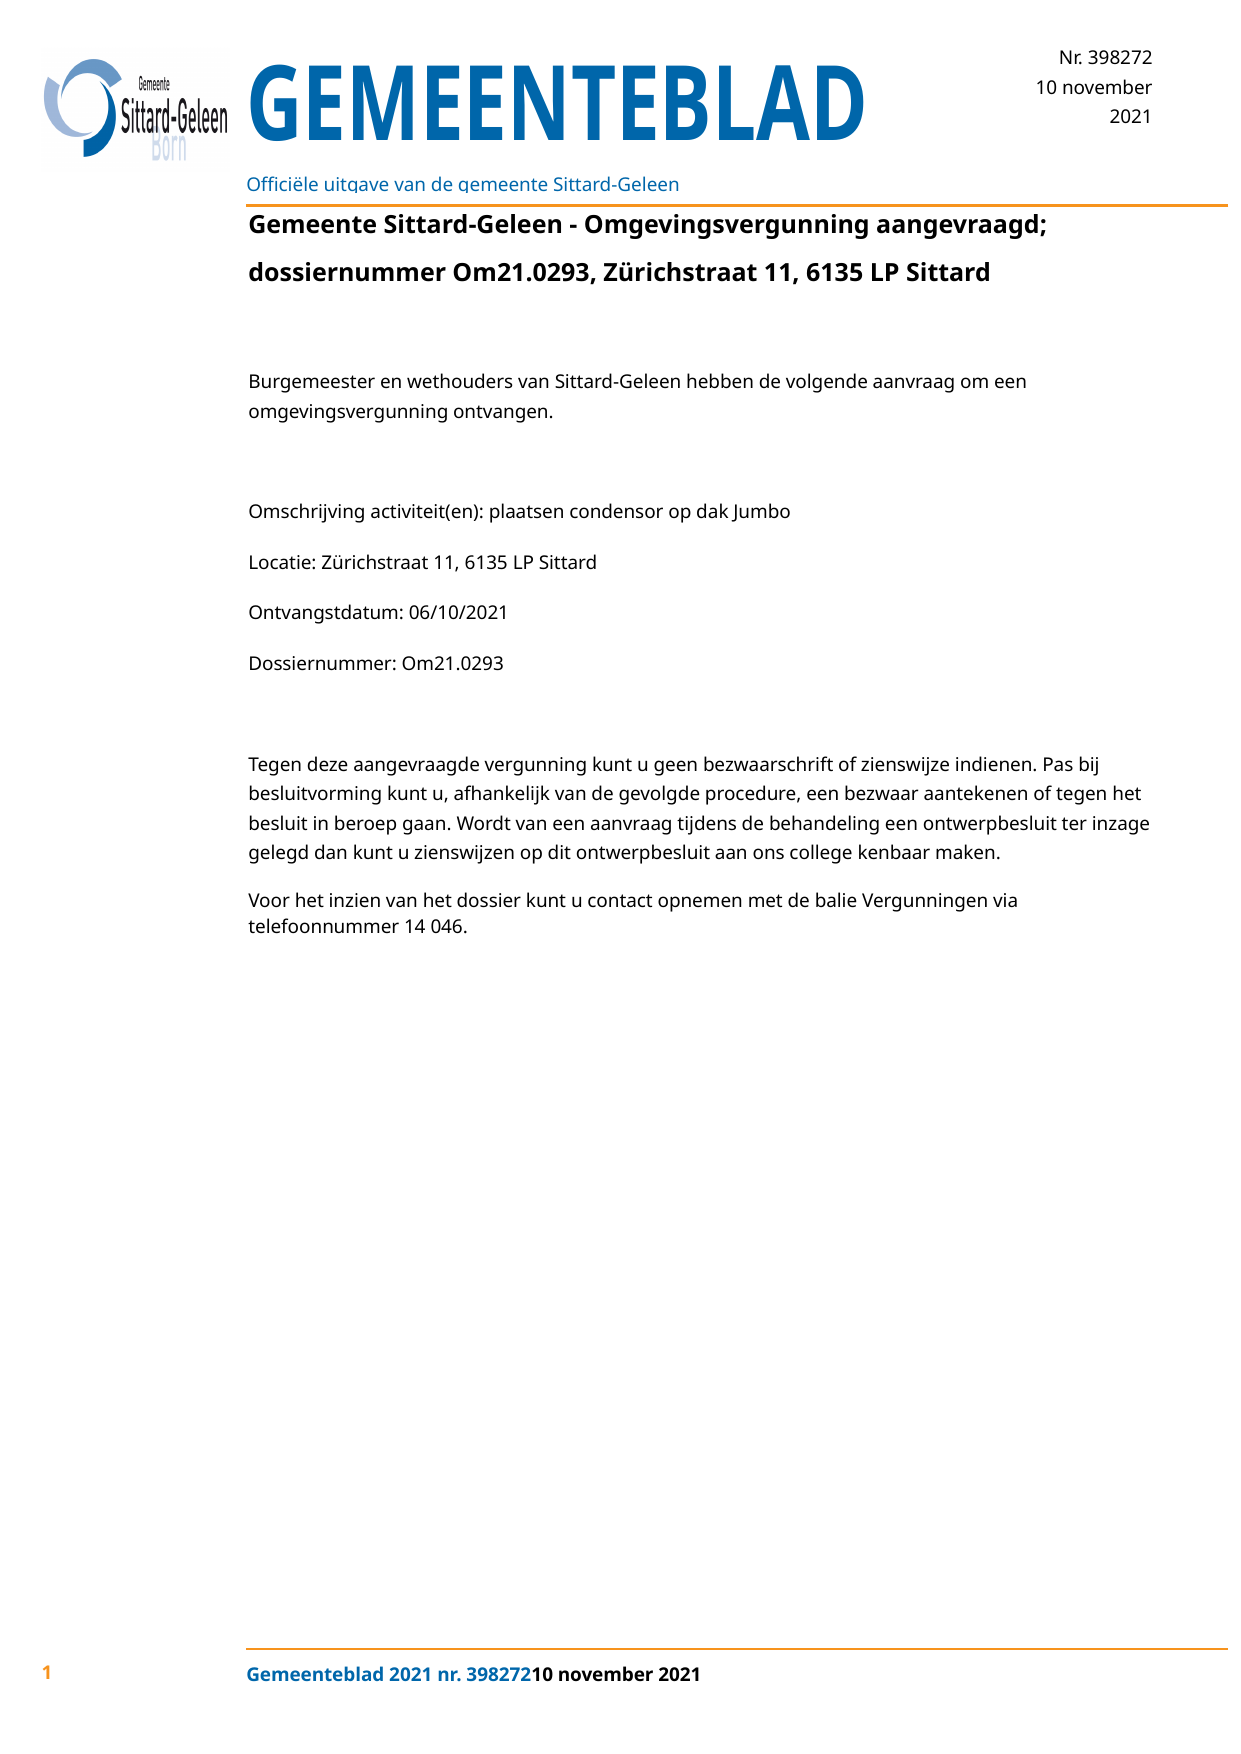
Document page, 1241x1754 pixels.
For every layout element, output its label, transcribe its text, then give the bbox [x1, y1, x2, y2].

text Voor het inzien van het dossier kunt u contact opnemen met de balie Vergunningen via telefoonnummer 14 046. [248, 887, 1152, 939]
text Tegen deze aangevraagde vergunning kunt u geen bezwaarschrift of zienswijze indienen. Pas bij besluitvorming kunt u, afhankelijk van de gevolgde procedure, een bezwaar aantekenen of tegen het besluit in beroep gaan. Wordt van een aanvraag tijdens de behandeling een ontwerpbesluit ter inzage gelegd dan kunt u zienswijzen op dit ontwerpbesluit aan ons college kenbaar maken. [248, 751, 1152, 865]
text Ontvangstdatum: 06/10/2021 [248, 599, 1152, 625]
text Omschrijving activiteit(en): plaatsen condensor op dak Jumbo [248, 499, 1152, 524]
text Dossiernummer: Om21.0293 [248, 650, 1152, 676]
text Locatie: Zürichstraat 11, 6135 LP Sittard [248, 549, 1152, 575]
text Gemeente Sittard-Geleen - Omgevingsvergunning aangevraagd; dossiernummer Om21.0293, Zürichstraat 11, 6135 LP Sittard [248, 207, 1152, 288]
picture [41, 47, 231, 172]
text Burgemeester en wethouders van Sittard-Geleen hebben de volgende aanvraag om een omgevingsvergunning ontvangen. [248, 368, 1152, 424]
